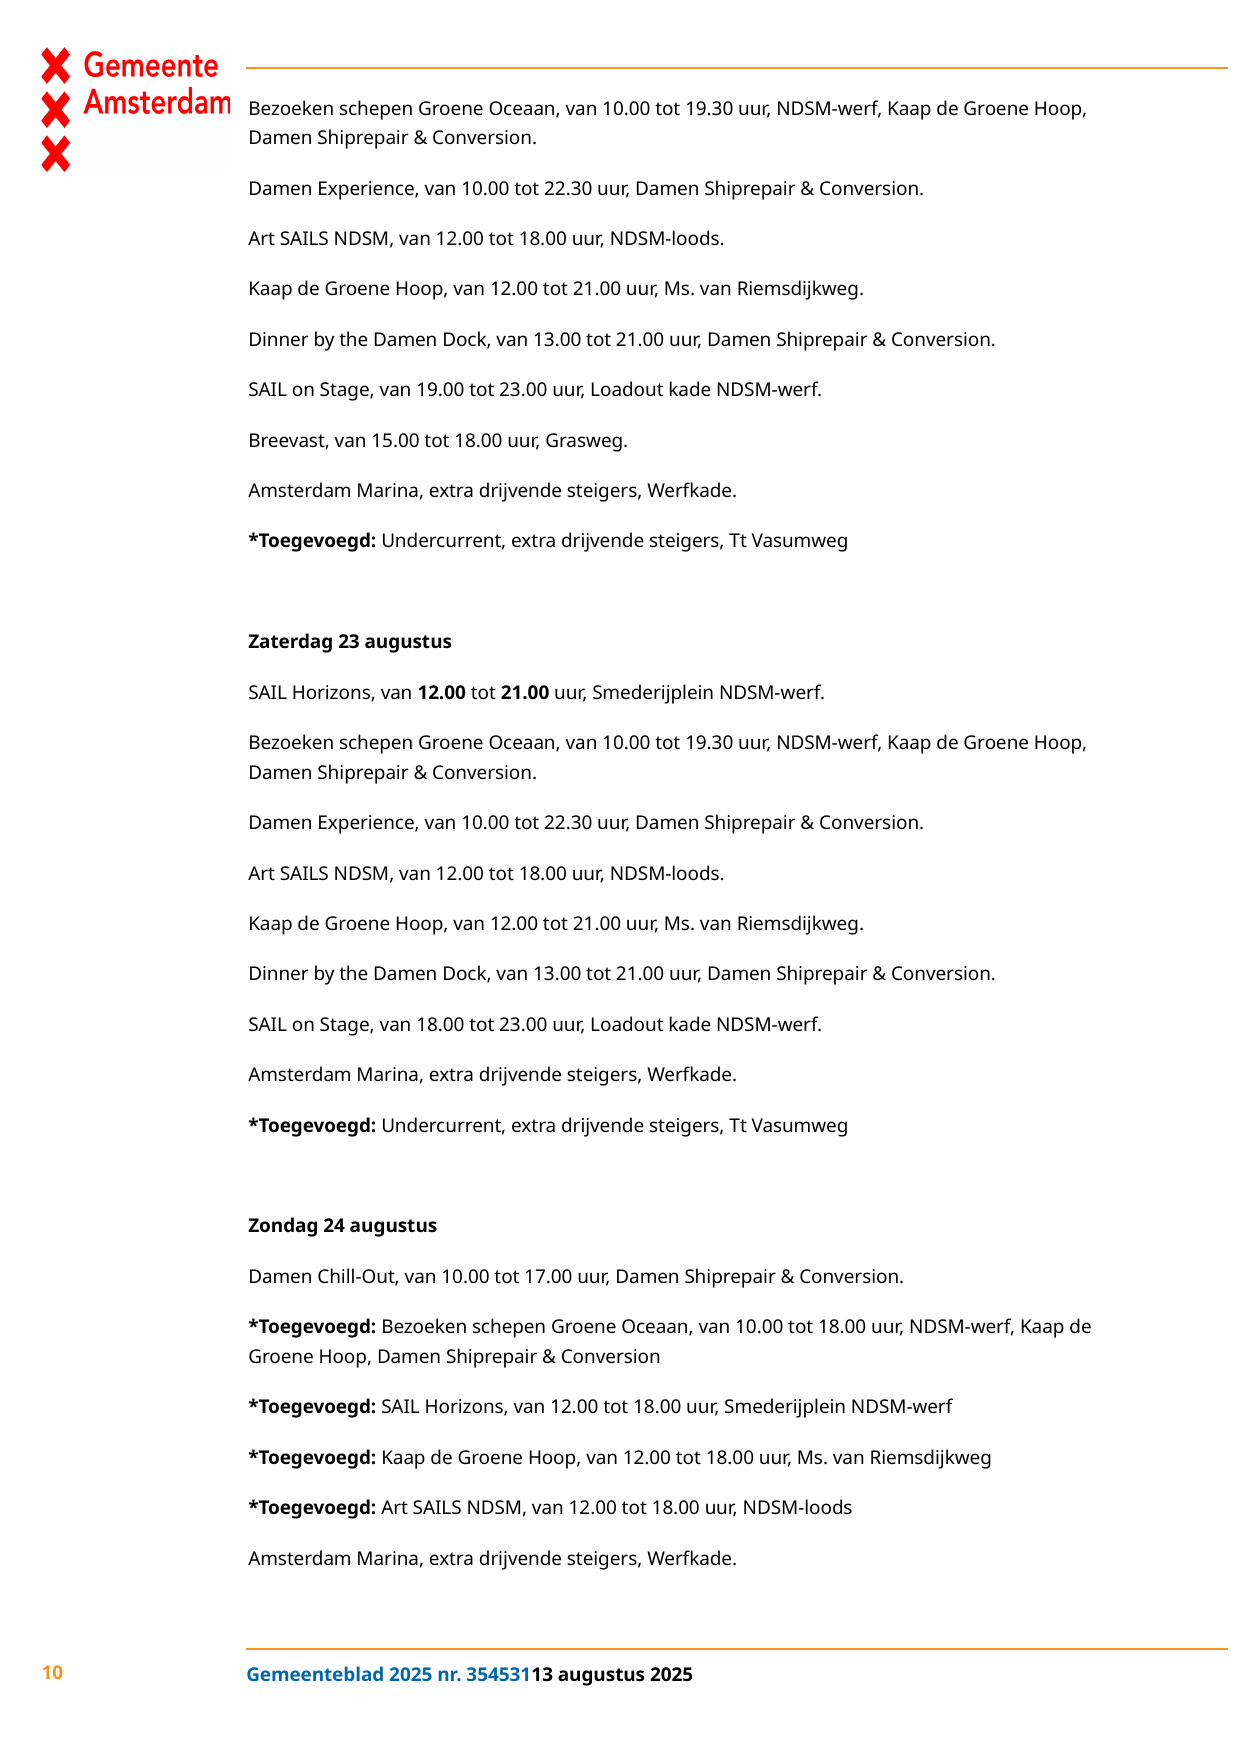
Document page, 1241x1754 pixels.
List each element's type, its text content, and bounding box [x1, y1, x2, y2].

text Art SAILS NDSM, van 12.00 tot 18.00 uur, NDSM-loods. [248, 225, 1152, 251]
text Bezoeken schepen Groene Oceaan, van 10.00 tot 19.30 uur, NDSM-werf, Kaap de Groene Hoop, Damen Shiprepair & Conversion. [248, 95, 1152, 150]
text *Toegevoegd: Undercurrent, extra drijvende steigers, Tt Vasumweg [248, 1112, 1152, 1138]
text Dinner by the Damen Dock, van 13.00 tot 21.00 uur, Damen Shiprepair & Conversion. [248, 326, 1152, 352]
text Damen Chill-Out, van 10.00 tot 17.00 uur, Damen Shiprepair & Conversion. [248, 1263, 1152, 1289]
text Zaterdag 23 augustus [248, 628, 1152, 654]
text Amsterdam Marina, extra drijvende steigers, Werfkade. [248, 1545, 1152, 1571]
text SAIL on Stage, van 19.00 tot 23.00 uur, Loadout kade NDSM-werf. [248, 376, 1152, 402]
text *Toegevoegd: SAIL Horizons, van 12.00 tot 18.00 uur, Smederijplein NDSM-werf [248, 1393, 1152, 1419]
text Kaap de Groene Hoop, van 12.00 tot 21.00 uur, Ms. van Riemsdijkweg. [248, 910, 1152, 936]
text *Toegevoegd: Undercurrent, extra drijvende steigers, Tt Vasumweg [248, 528, 1152, 553]
picture [41, 47, 231, 172]
text *Toegevoegd: Art SAILS NDSM, van 12.00 tot 18.00 uur, NDSM-loods [248, 1494, 1152, 1520]
text SAIL Horizons, van 12.00 tot 21.00 uur, Smederijplein NDSM-werf. [248, 679, 1152, 705]
text Kaap de Groene Hoop, van 12.00 tot 21.00 uur, Ms. van Riemsdijkweg. [248, 276, 1152, 301]
text SAIL on Stage, van 18.00 tot 23.00 uur, Loadout kade NDSM-werf. [248, 1011, 1152, 1037]
text Bezoeken schepen Groene Oceaan, van 10.00 tot 19.30 uur, NDSM-werf, Kaap de Groene Hoop, Damen Shiprepair & Conversion. [248, 729, 1152, 785]
text Amsterdam Marina, extra drijvende steigers, Werfkade. [248, 1061, 1152, 1087]
text Zondag 24 augustus [248, 1213, 1152, 1238]
text Damen Experience, van 10.00 tot 22.30 uur, Damen Shiprepair & Conversion. [248, 175, 1152, 201]
text Amsterdam Marina, extra drijvende steigers, Werfkade. [248, 477, 1152, 503]
text Breevast, van 15.00 tot 18.00 uur, Grasweg. [248, 427, 1152, 453]
text Dinner by the Damen Dock, van 13.00 tot 21.00 uur, Damen Shiprepair & Conversion. [248, 961, 1152, 986]
text Art SAILS NDSM, van 12.00 tot 18.00 uur, NDSM-loods. [248, 860, 1152, 886]
text Damen Experience, van 10.00 tot 22.30 uur, Damen Shiprepair & Conversion. [248, 809, 1152, 835]
text *Toegevoegd: Kaap de Groene Hoop, van 12.00 tot 18.00 uur, Ms. van Riemsdijkweg [248, 1444, 1152, 1470]
text *Toegevoegd: Bezoeken schepen Groene Oceaan, van 10.00 tot 18.00 uur, NDSM-werf, Kaap de Groene Hoop, Damen Shiprepair & Conversion [248, 1313, 1152, 1369]
